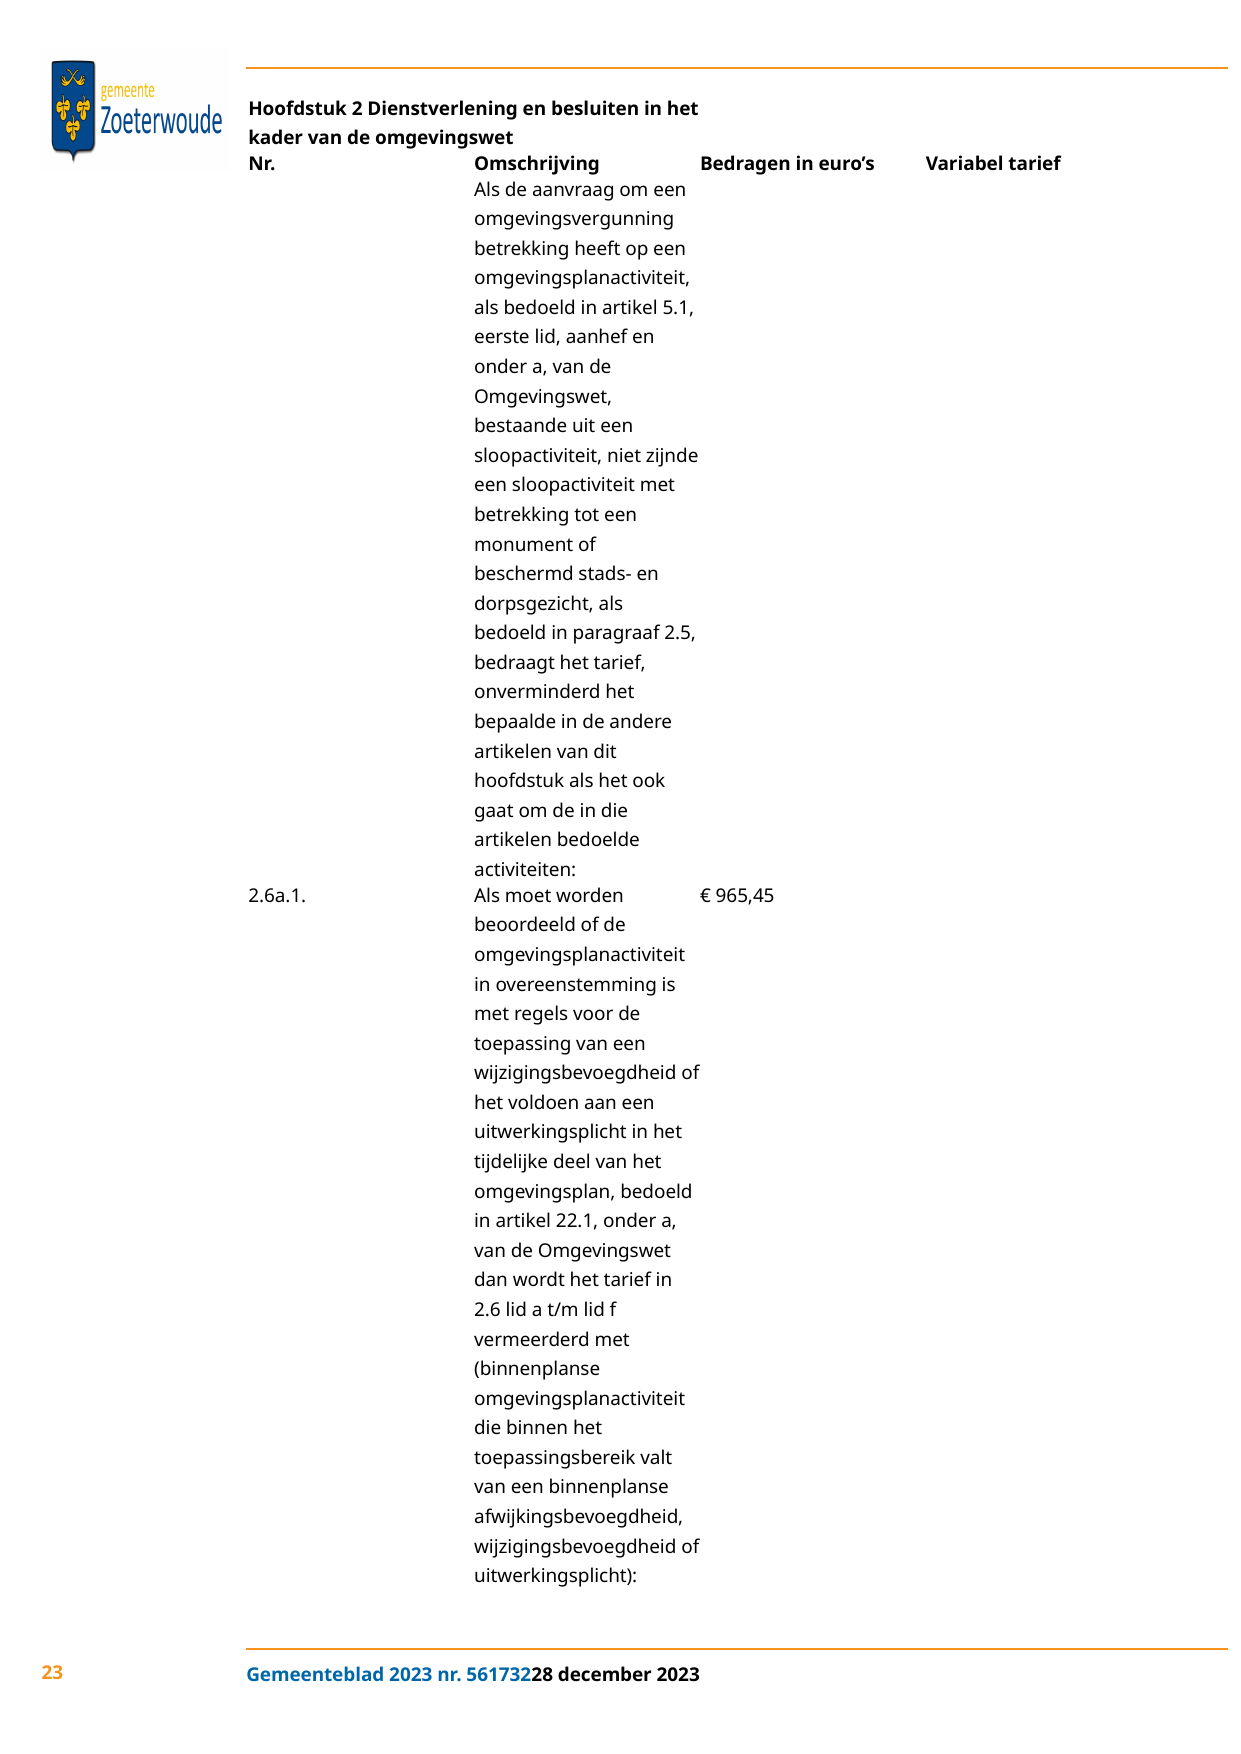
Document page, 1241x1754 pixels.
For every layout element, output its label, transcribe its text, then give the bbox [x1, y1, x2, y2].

picture [41, 47, 231, 172]
table_header [700, 95, 926, 150]
table_cell [700, 176, 926, 882]
table_cell Bedragen in euro’s [700, 150, 926, 176]
table_cell Als moet worden beoordeeld of de omgevingsplanactiviteit in overeenstemming is met regels voor de toepassing van een wijzigingsbevoegdheid of het voldoen aan een uitwerkingsplicht in het tijdelijke deel van het omgevingsplan, bedoeld in artikel 22.1, onder a, van de Omgevingswet dan wordt het tarief in 2.6 lid a t/m lid f vermeerderd met (binnenplanse omgevingsplanactiviteit die binnen het toepassingsbereik valt van een binnenplanse afwijkingsbevoegdheid, wijzigingsbevoegdheid of uitwerkingsplicht): [474, 882, 700, 1588]
table_cell Als de aanvraag om een omgevingsvergunning betrekking heeft op een omgevingsplanactiviteit, als bedoeld in artikel 5.1, eerste lid, aanhef en onder a, van de Omgevingswet, bestaande uit een sloopactiviteit, niet zijnde een sloopactiviteit met betrekking tot een monument of beschermd stads- en dorpsgezicht, als bedoeld in paragraaf 2.5, bedraagt het tarief, onverminderd het bepaalde in de andere artikelen van dit hoofdstuk als het ook gaat om de in die artikelen bedoelde activiteiten: [474, 176, 700, 882]
table_cell [248, 176, 474, 882]
table_cell [926, 882, 1152, 1588]
table_cell 2.6a.1. [248, 882, 474, 1588]
table_header Hoofdstuk 2 Dienstverlening en besluiten in het kader van de omgevingswet [248, 95, 700, 150]
table_cell Omschrijving [474, 150, 700, 176]
table_cell € 965,45 [700, 882, 926, 1588]
table_header [926, 95, 1152, 150]
table_cell Variabel tarief [926, 150, 1152, 176]
table_cell [926, 176, 1152, 882]
table_cell Nr. [248, 150, 474, 176]
